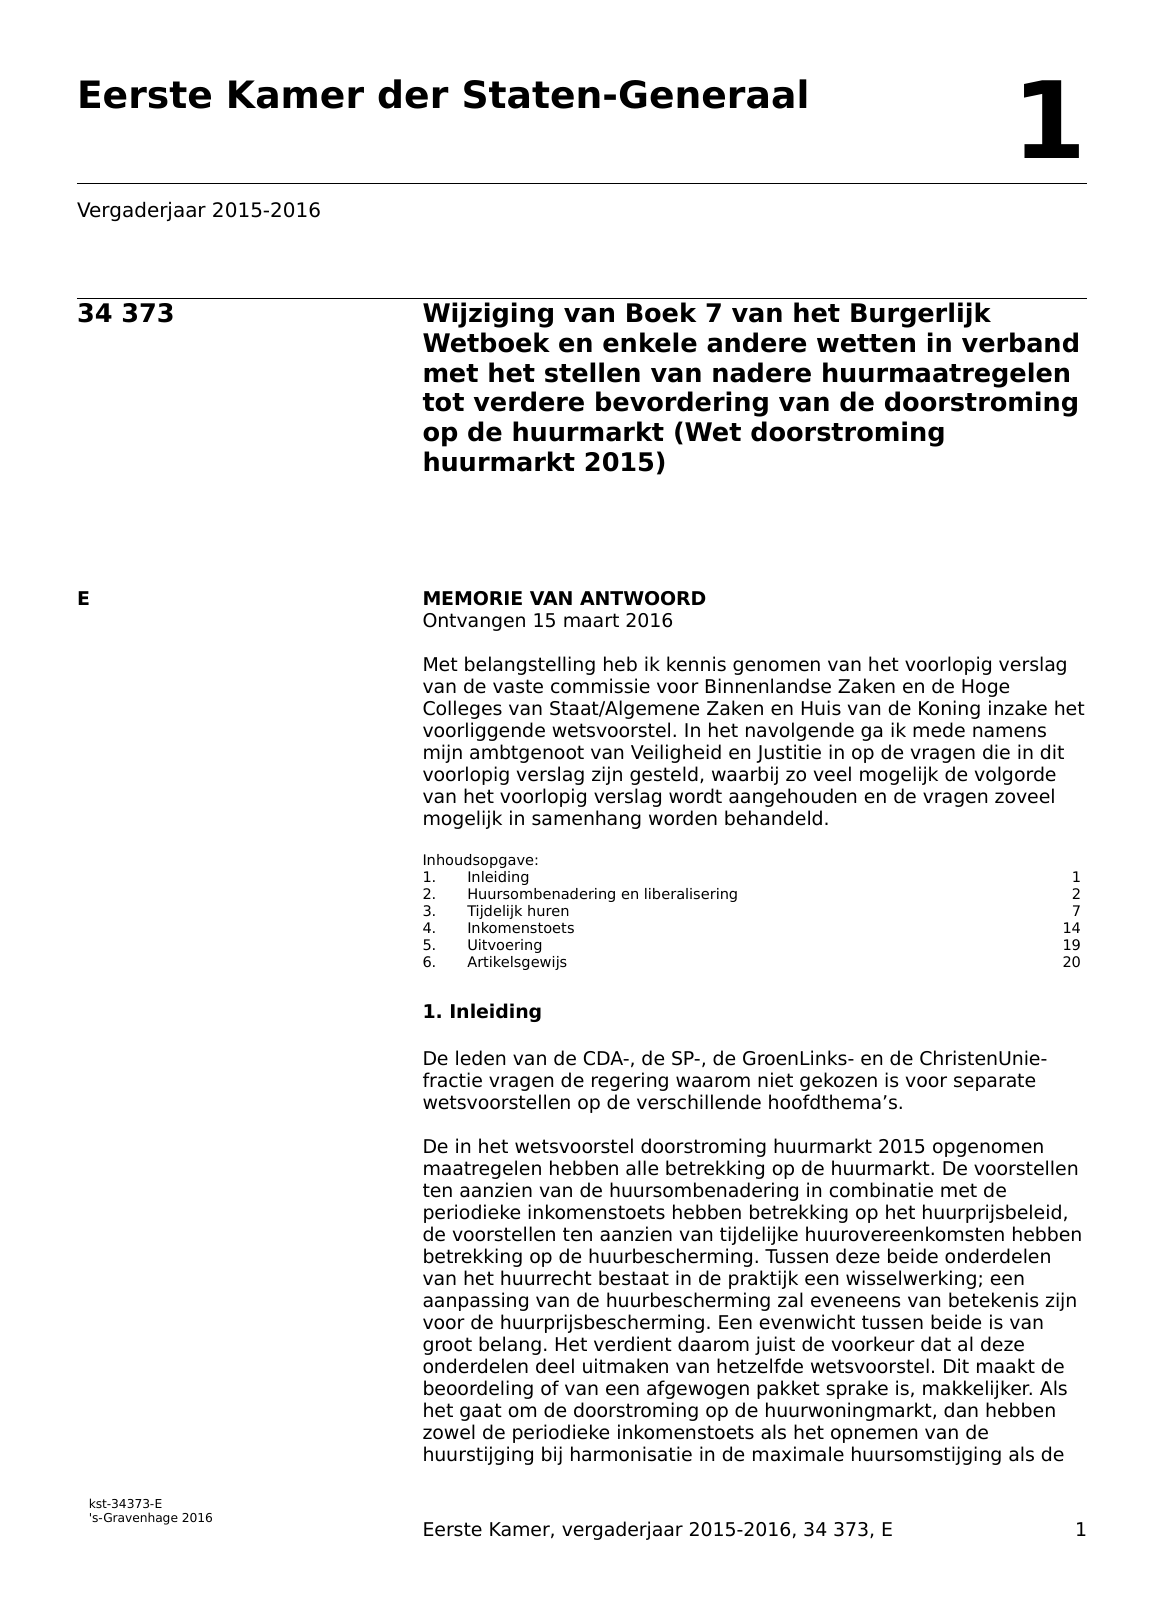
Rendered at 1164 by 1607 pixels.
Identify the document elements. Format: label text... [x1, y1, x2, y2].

table_cell 3. [422, 903, 461, 920]
text kst-34373-E [88, 1497, 323, 1511]
subtitle 34 373 Wijziging van Boek 7 van het Burgerlijk Wetboek en enkele andere wetten in verband met het stellen van nadere huurmaatregelen tot verdere bevordering van de doorstroming op de huurmarkt (Wet doorstroming huurmarkt 2015) [77, 299, 1087, 477]
table_cell 2. [422, 886, 461, 903]
table_cell Tijdelijk huren [461, 903, 1023, 920]
table_cell Artikelsgewijs [461, 954, 1023, 971]
table_header [1023, 852, 1087, 869]
text Met belangstelling heb ik kennis genomen van het voorlopig verslag van de vaste commissie voor Binnenlandse Zaken en de Hoge Colleges van Staat/Algemene Zaken en Huis van de Koning inzake het voorliggende wetsvoorstel. In het navolgende ga ik mede namens mijn ambtgenoot van Veiligheid en Justitie in op de vragen die in dit voorlopig verslag zijn gesteld, waarbij zo veel mogelijk de volgorde van het voorlopig verslag wordt aangehouden en de vragen zoveel mogelijk in samenhang worden behandeld. [422, 654, 1087, 830]
table_cell Inkomenstoets [461, 920, 1023, 937]
table_cell 1 [1023, 869, 1087, 886]
table_cell 7 [1023, 903, 1087, 920]
text De leden van de CDA-, de SP-, de GroenLinks- en de ChristenUnie-fractie vragen de regering waarom niet gekozen is voor separate wetsvoorstellen op de verschillende hoofdthema’s. [422, 1048, 1087, 1114]
table_cell 2 [1023, 886, 1087, 903]
subtitle E MEMORIE VAN ANTWOORD [77, 588, 1087, 610]
table_header Eerste Kamer der Staten-Generaal [77, 59, 886, 183]
table_cell Huursombenadering en liberalisering [461, 886, 1023, 903]
table_cell 5. [422, 937, 461, 954]
table_cell 14 [1023, 920, 1087, 937]
table_cell 1. [422, 869, 461, 886]
table_cell Uitvoering [461, 937, 1023, 954]
table_header Inhoudsopgave: [422, 852, 1023, 869]
table_cell 4. [422, 920, 461, 937]
table_cell Vergaderjaar 2015-2016 [77, 184, 1087, 298]
table_cell Inleiding [461, 869, 1023, 886]
subtitle 1. Inleiding [422, 1001, 1087, 1023]
text De in het wetsvoorstel doorstroming huurmarkt 2015 opgenomen maatregelen hebben alle betrekking op de huurmarkt. De voorstellen ten aanzien van de huursombenadering in combinatie met de periodieke inkomenstoets hebben betrekking op het huurprijsbeleid, de voorstellen ten aanzien van tijdelijke huurovereenkomsten hebben betrekking op de huurbescherming. Tussen deze beide onderdelen van het huurrecht bestaat in de praktijk een wisselwerking; een aanpassing van de huurbescherming zal eveneens van betekenis zijn voor de huurprijsbescherming. Een evenwicht tussen beide is van groot belang. Het verdient daarom juist de voorkeur dat al deze onderdelen deel uitmaken van hetzelfde wetsvoorstel. Dit maakt de beoordeling of van een afgewogen pakket sprake is, makkelijker. Als het gaat om de doorstroming op de huurwoningmarkt, dan hebben zowel de periodieke inkomenstoets als het opnemen van de huurstijging bij harmonisatie in de maximale huursomstijging als de [422, 1136, 1087, 1466]
table_header 1 [886, 59, 1087, 183]
text 's-Gravenhage 2016 [88, 1511, 323, 1525]
table_cell 20 [1023, 954, 1087, 971]
text Ontvangen 15 maart 2016 [422, 610, 1087, 632]
table_cell 6. [422, 954, 461, 971]
table_cell 19 [1023, 937, 1087, 954]
